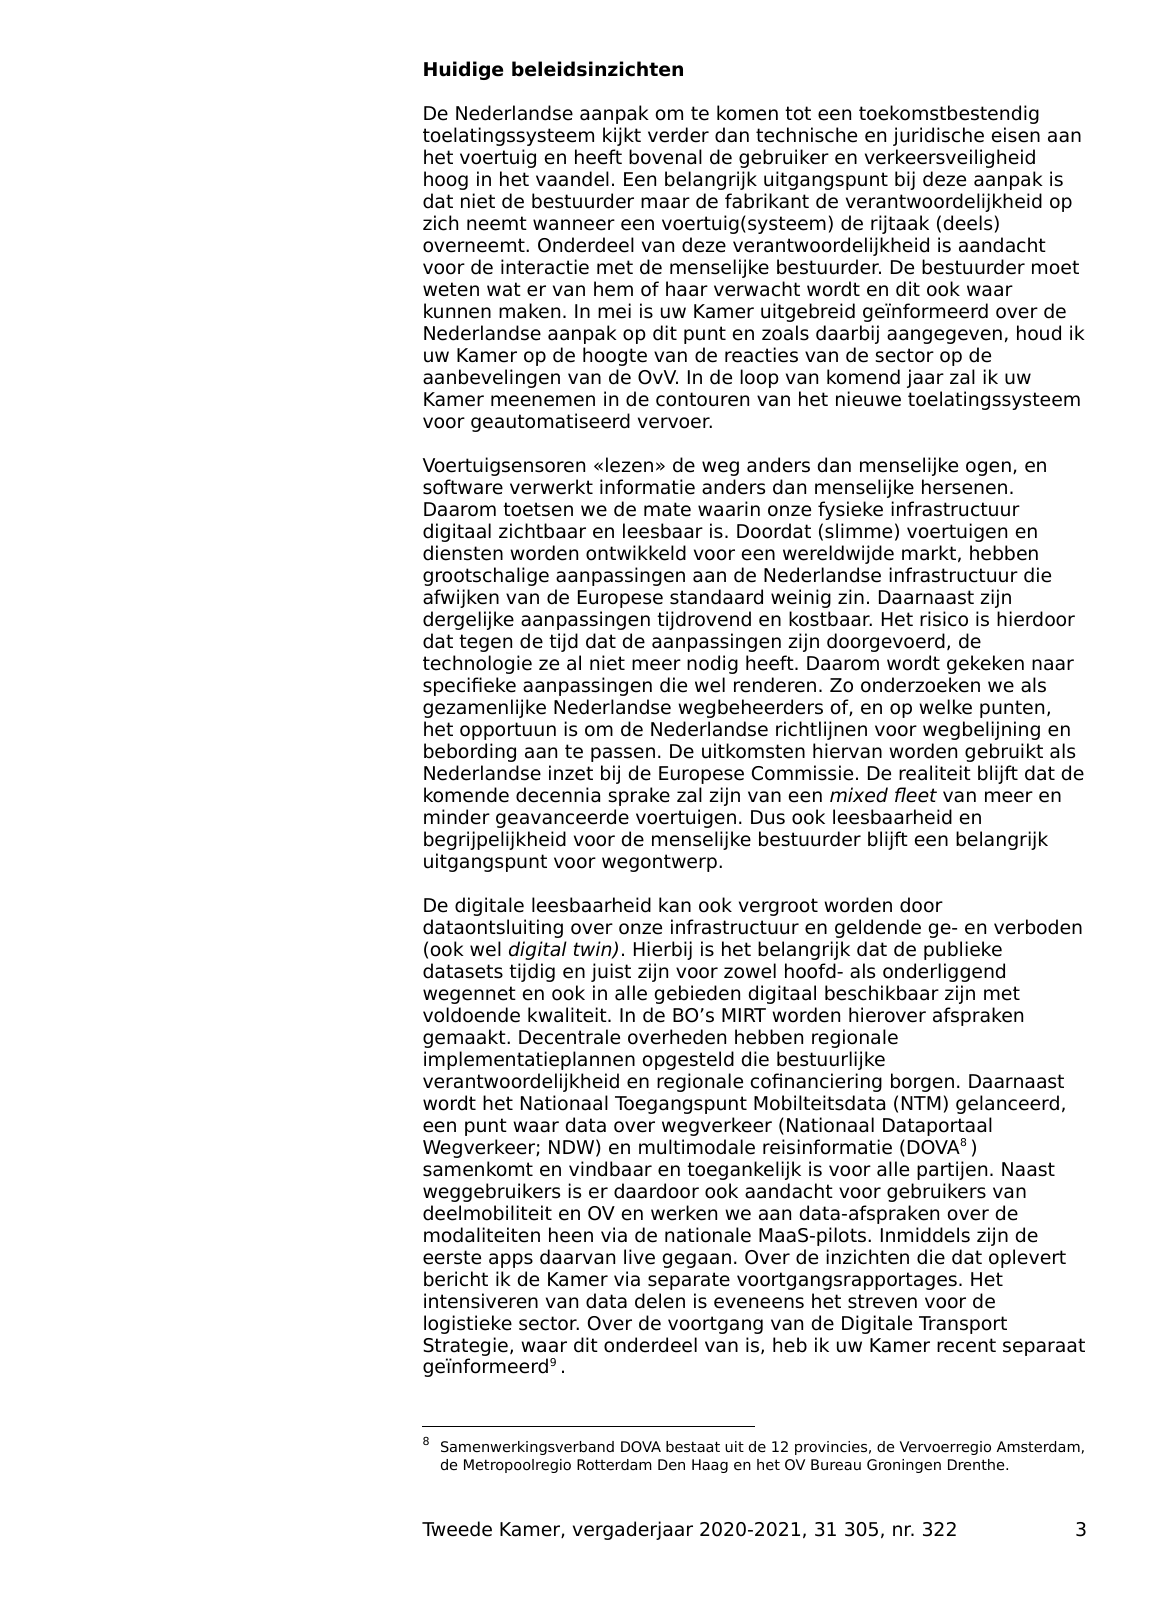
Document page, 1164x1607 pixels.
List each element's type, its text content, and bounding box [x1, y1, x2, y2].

text Samenwerkingsverband DOVA bestaat uit de 12 provincies, de Vervoerregio Amsterdam, de Metropoolregio Rotterdam Den Haag en het OV Bureau Groningen Drenthe. [422, 1435, 1087, 1474]
text De Nederlandse aanpak om te komen tot een toekomstbestendig toelatingssysteem kijkt verder dan technische en juridische eisen aan het voertuig en heeft bovenal de gebruiker en verkeersveiligheid hoog in het vaandel. Een belangrijk uitgangspunt bij deze aanpak is dat niet de bestuurder maar de fabrikant de verantwoordelijkheid op zich neemt wanneer een voertuig(systeem) de rijtaak (deels) overneemt. Onderdeel van deze verantwoordelijkheid is aandacht voor de interactie met de menselijke bestuurder. De bestuurder moet weten wat er van hem of haar verwacht wordt en dit ook waar kunnen maken. In mei is uw Kamer uitgebreid geïnformeerd over de Nederlandse aanpak op dit punt en zoals daarbij aangegeven, houd ik uw Kamer op de hoogte van de reacties van de sector op de aanbevelingen van de OvV. In de loop van komend jaar zal ik uw Kamer meenemen in de contouren van het nieuwe toelatingssysteem voor geautomatiseerd vervoer. [422, 103, 1087, 433]
text Voertuigsensoren «lezen» de weg anders dan menselijke ogen, en software verwerkt informatie anders dan menselijke hersenen. Daarom toetsen we de mate waarin onze fysieke infrastructuur digitaal zichtbaar en leesbaar is. Doordat (slimme) voertuigen en diensten worden ontwikkeld voor een wereldwijde markt, hebben grootschalige aanpassingen aan de Nederlandse infrastructuur die afwijken van de Europese standaard weinig zin. Daarnaast zijn dergelijke aanpassingen tijdrovend en kostbaar. Het risico is hierdoor dat tegen de tijd dat de aanpassingen zijn doorgevoerd, de technologie ze al niet meer nodig heeft. Daarom wordt gekeken naar specifieke aanpassingen die wel renderen. Zo onderzoeken we als gezamenlijke Nederlandse wegbeheerders of, en op welke punten, het opportuun is om de Nederlandse richtlijnen voor wegbelijning en bebording aan te passen. De uitkomsten hiervan worden gebruikt als Nederlandse inzet bij de Europese Commissie. De realiteit blijft dat de komende decennia sprake zal zijn van een mixed fleet van meer en minder geavanceerde voertuigen. Dus ook leesbaarheid en begrijpelijkheid voor de menselijke bestuurder blijft een belangrijk uitgangspunt voor wegontwerp. [422, 455, 1087, 873]
text De digitale leesbaarheid kan ook vergroot worden door dataontsluiting over onze infrastructuur en geldende ge- en verboden (ook wel digital twin). Hierbij is het belangrijk dat de publieke datasets tijdig en juist zijn voor zowel hoofd- als onderliggend wegennet en ook in alle gebieden digitaal beschikbaar zijn met voldoende kwaliteit. In de BO’s MIRT worden hierover afspraken gemaakt. Decentrale overheden hebben regionale implementatieplannen opgesteld die bestuurlijke verantwoordelijkheid en regionale cofinanciering borgen. Daarnaast wordt het Nationaal Toegangspunt Mobilteitsdata (NTM) gelanceerd, een punt waar data over wegverkeer (Nationaal Dataportaal Wegverkeer; NDW) en multimodale reisinformatie (DOVA) samenkomt en vindbaar en toegankelijk is voor alle partijen. Naast weggebruikers is er daardoor ook aandacht voor gebruikers van deelmobiliteit en OV en werken we aan data-afspraken over de modaliteiten heen via de nationale MaaS-pilots. Inmiddels zijn de eerste apps daarvan live gegaan. Over de inzichten die dat oplevert bericht ik de Kamer via separate voortgangsrapportages. Het intensiveren van data delen is eveneens het streven voor de logistieke sector. Over de voortgang van de Digitale Transport Strategie, waar dit onderdeel van is, heb ik uw Kamer recent separaat geïnformeerd. [422, 895, 1087, 1378]
subtitle Huidige beleidsinzichten [422, 59, 1087, 81]
